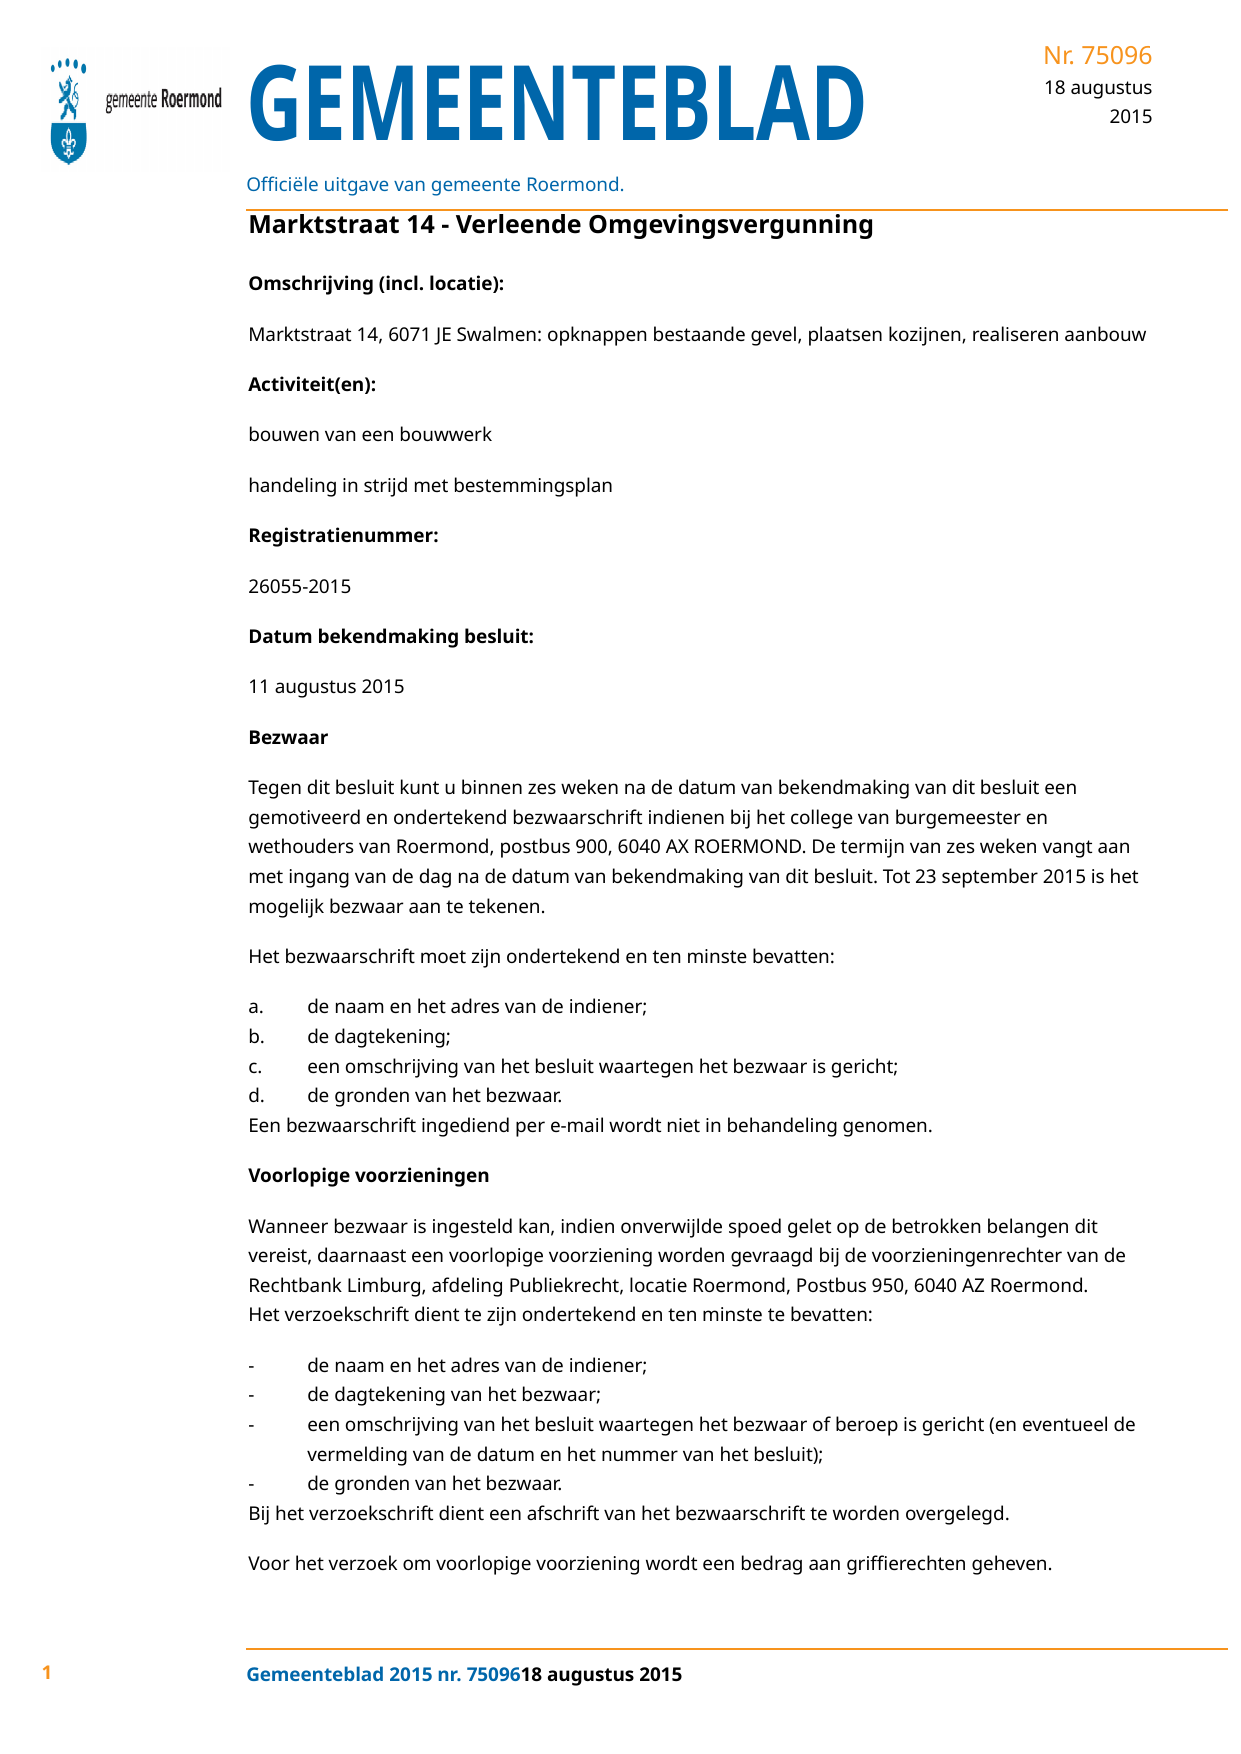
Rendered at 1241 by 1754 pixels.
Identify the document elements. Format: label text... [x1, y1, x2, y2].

text Marktstraat 14, 6071 JE Swalmen: opknappen bestaande gevel, plaatsen kozijnen, realiseren aanbouw [248, 321, 1152, 346]
list een omschrijving van het besluit waartegen het bezwaar of beroep is gericht (en eventueel de vermelding van de datum en het nummer van het besluit); [248, 1411, 1152, 1466]
text bouwen van een bouwwerk [248, 422, 1152, 447]
list de gronden van het bezwaar. [248, 1470, 1152, 1496]
picture [41, 47, 231, 172]
text Een bezwaarschrift ingediend per e-mail wordt niet in behandeling genomen. [248, 1112, 1152, 1138]
text Het bezwaarschrift moet zijn ondertekend en ten minste bevatten: [248, 943, 1152, 969]
text Datum bekendmaking besluit: [248, 623, 1152, 649]
text Voor het verzoek om voorlopige voorziening wordt een bedrag aan griffierechten geheven. [248, 1550, 1152, 1576]
text Marktstraat 14 - Verleende Omgevingsvergunning [248, 211, 1152, 241]
list een omschrijving van het besluit waartegen het bezwaar is gericht; [248, 1053, 1152, 1078]
text 11 augustus 2015 [248, 674, 1152, 699]
text Tegen dit besluit kunt u binnen zes weken na de datum van bekendmaking van dit besluit een gemotiveerd en ondertekend bezwaarschrift indienen bij het college van burgemeester en wethouders van Roermond, postbus 900, 6040 AX ROERMOND. De termijn van zes weken vangt aan met ingang van de dag na de datum van bekendmaking van dit besluit. Tot 23 september 2015 is het mogelijk bezwaar aan te tekenen. [248, 774, 1152, 918]
text Bij het verzoekschrift dient een afschrift van het bezwaarschrift te worden overgelegd. [248, 1500, 1152, 1526]
text Omschrijving (incl. locatie): [248, 270, 1152, 296]
text Registratienummer: [248, 522, 1152, 548]
text 26055-2015 [248, 573, 1152, 598]
text Activiteit(en): [248, 371, 1152, 397]
list de naam en het adres van de indiener; [248, 1352, 1152, 1378]
text handeling in strijd met bestemmingsplan [248, 472, 1152, 498]
list de gronden van het bezwaar. [248, 1082, 1152, 1108]
list de dagtekening; [248, 1023, 1152, 1049]
text Bezwaar [248, 724, 1152, 750]
text Wanneer bezwaar is ingesteld kan, indien onverwijlde spoed gelet op de betrokken belangen dit vereist, daarnaast een voorlopige voorziening worden gevraagd bij de voorzieningenrechter van de Rechtbank Limburg, afdeling Publiekrecht, locatie Roermond, Postbus 950, 6040 AZ Roermond. Het verzoekschrift dient te zijn ondertekend en ten minste te bevatten: [248, 1213, 1152, 1327]
text Voorlopige voorzieningen [248, 1162, 1152, 1188]
list de naam en het adres van de indiener; [248, 994, 1152, 1019]
list de dagtekening van het bezwaar; [248, 1382, 1152, 1407]
